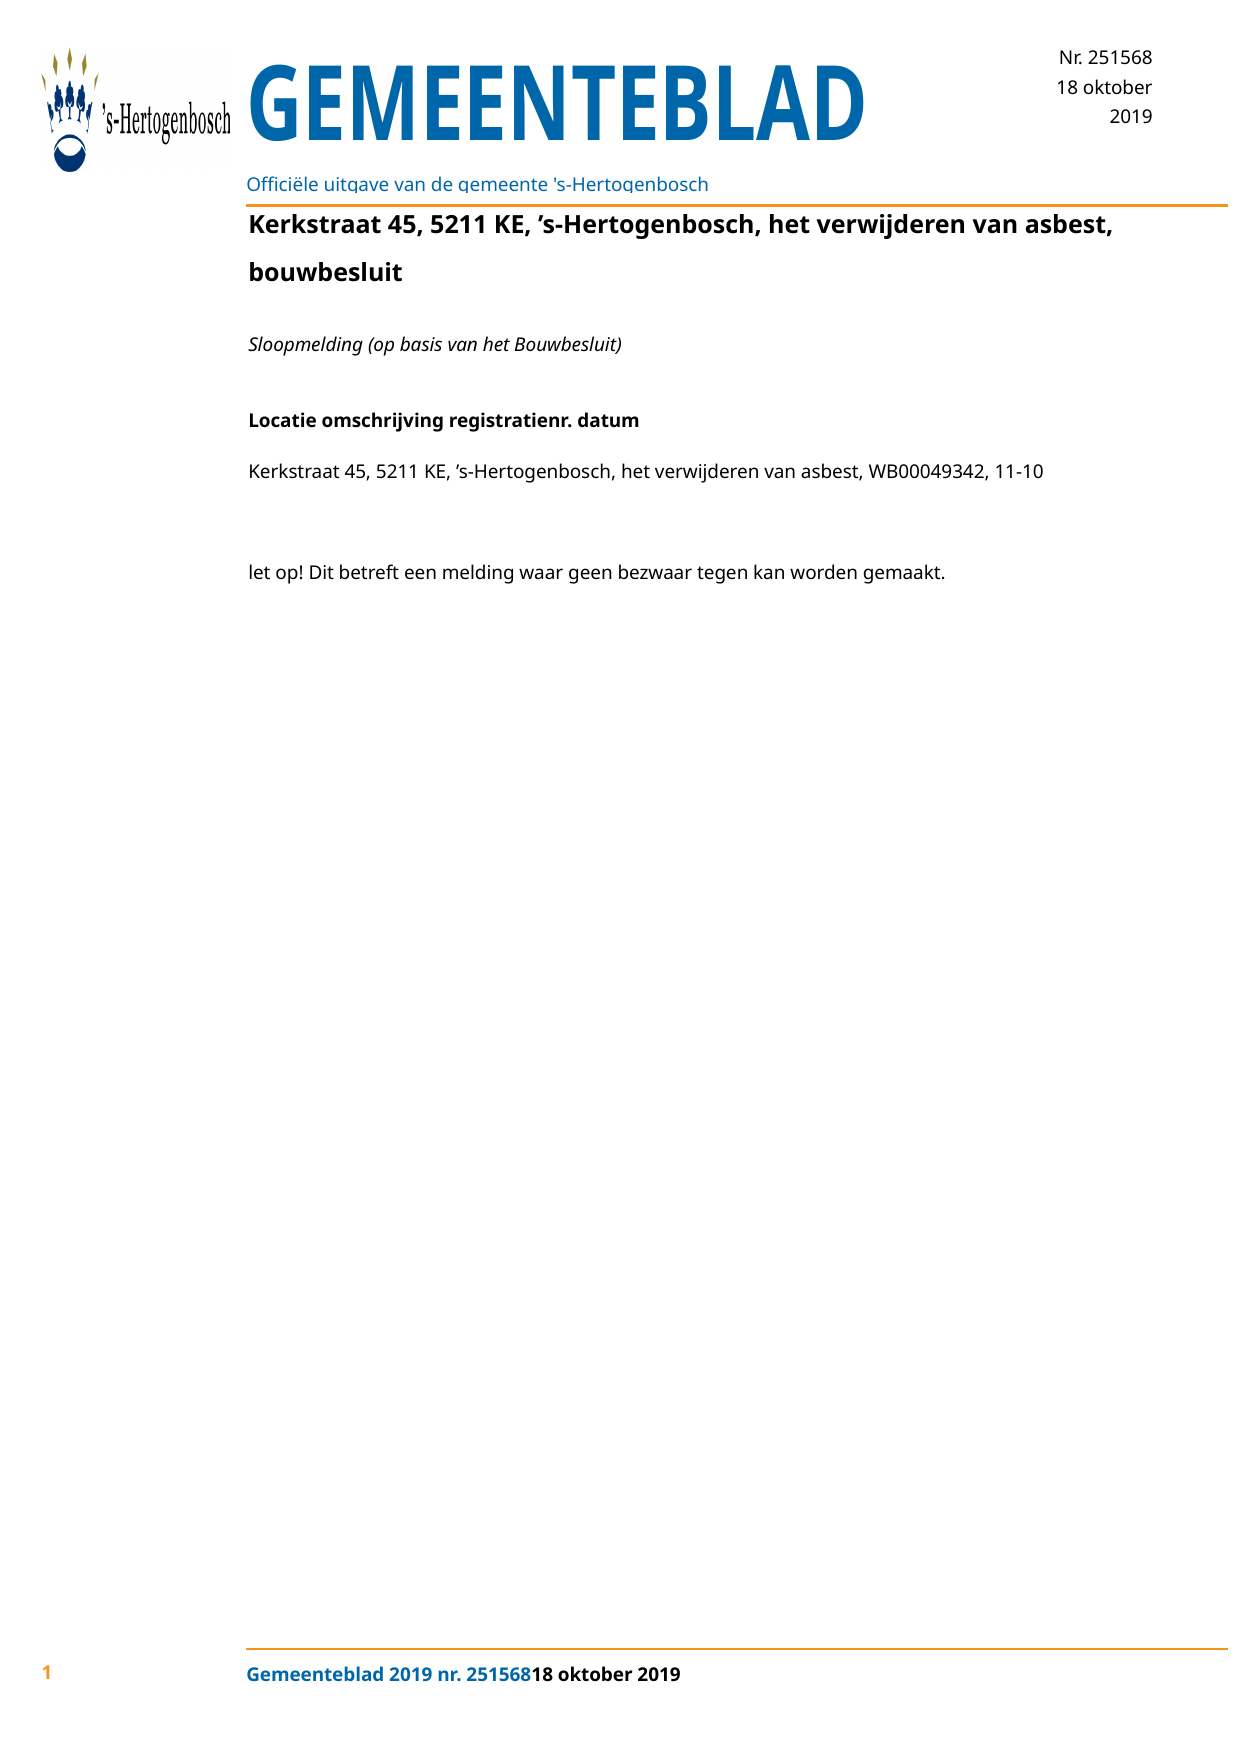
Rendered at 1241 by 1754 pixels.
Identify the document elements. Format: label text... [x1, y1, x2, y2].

text Sloopmelding (op basis van het Bouwbesluit) [248, 331, 1152, 357]
text Kerkstraat 45, 5211 KE, ’s-Hertogenbosch, het verwijderen van asbest, WB00049342, 11-10 [248, 458, 1152, 484]
picture [41, 47, 231, 172]
text Locatie omschrijving registratienr. datum [248, 408, 1152, 433]
text Kerkstraat 45, 5211 KE, ’s-Hertogenbosch, het verwijderen van asbest, bouwbesluit [248, 207, 1152, 288]
text let op! Dit betreft een melding waar geen bezwaar tegen kan worden gemaakt. [248, 559, 1152, 584]
